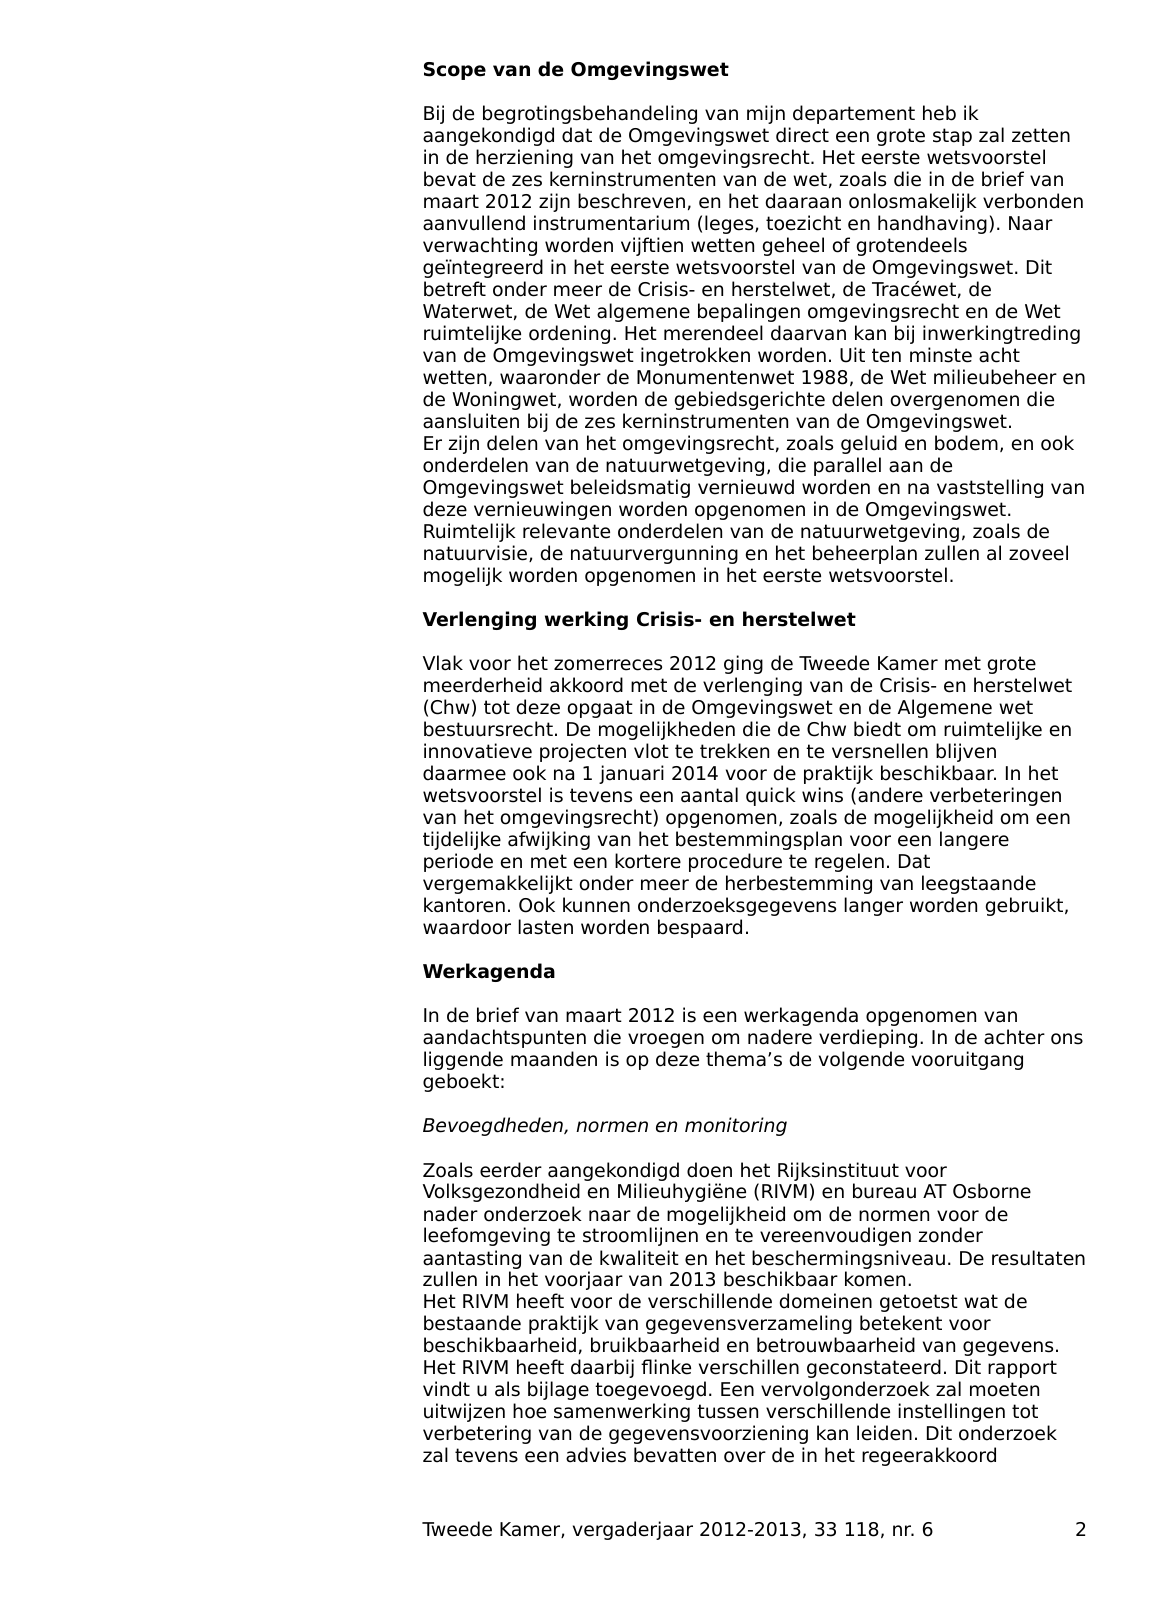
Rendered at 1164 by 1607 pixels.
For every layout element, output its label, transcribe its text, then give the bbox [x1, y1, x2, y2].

text Bij de begrotingsbehandeling van mijn departement heb ik aangekondigd dat de Omgevingswet direct een grote stap zal zetten in de herziening van het omgevingsrecht. Het eerste wetsvoorstel bevat de zes kerninstrumenten van de wet, zoals die in de brief van maart 2012 zijn beschreven, en het daaraan onlosmakelijk verbonden aanvullend instrumentarium (leges, toezicht en handhaving). Naar verwachting worden vijftien wetten geheel of grotendeels geïntegreerd in het eerste wetsvoorstel van de Omgevingswet. Dit betreft onder meer de Crisis- en herstelwet, de Tracéwet, de Waterwet, de Wet algemene bepalingen omgevingsrecht en de Wet ruimtelijke ordening. Het merendeel daarvan kan bij inwerkingtreding van de Omgevingswet ingetrokken worden. Uit ten minste acht wetten, waaronder de Monumentenwet 1988, de Wet milieubeheer en de Woningwet, worden de gebiedsgerichte delen overgenomen die aansluiten bij de zes kerninstrumenten van de Omgevingswet. [422, 103, 1087, 433]
subtitle Werkagenda [422, 961, 1087, 983]
text In de brief van maart 2012 is een werkagenda opgenomen van aandachtspunten die vroegen om nadere verdieping. In de achter ons liggende maanden is op deze thema’s de volgende vooruitgang geboekt: [422, 1005, 1087, 1093]
text Het RIVM heeft voor de verschillende domeinen getoetst wat de bestaande praktijk van gegevensverzameling betekent voor beschikbaarheid, bruikbaarheid en betrouwbaarheid van gegevens. Het RIVM heeft daarbij flinke verschillen geconstateerd. Dit rapport vindt u als bijlage toegevoegd. Een vervolgonderzoek zal moeten uitwijzen hoe samenwerking tussen verschillende instellingen tot verbetering van de gegevensvoorziening kan leiden. Dit onderzoek zal tevens een advies bevatten over de in het regeerakkoord [422, 1291, 1087, 1467]
text Vlak voor het zomerreces 2012 ging de Tweede Kamer met grote meerderheid akkoord met de verlenging van de Crisis- en herstelwet (Chw) tot deze opgaat in de Omgevingswet en de Algemene wet bestuursrecht. De mogelijkheden die de Chw biedt om ruimtelijke en innovatieve projecten vlot te trekken en te versnellen blijven daarmee ook na 1 januari 2014 voor de praktijk beschikbaar. In het wetsvoorstel is tevens een aantal quick wins (andere verbeteringen van het omgevingsrecht) opgenomen, zoals de mogelijkheid om een tijdelijke afwijking van het bestemmingsplan voor een langere periode en met een kortere procedure te regelen. Dat vergemakkelijkt onder meer de herbestemming van leegstaande kantoren. Ook kunnen onderzoeksgegevens langer worden gebruikt, waardoor lasten worden bespaard. [422, 653, 1087, 939]
subtitle Verlenging werking Crisis- en herstelwet [422, 609, 1087, 631]
subtitle Scope van de Omgevingswet [422, 59, 1087, 81]
subtitle Bevoegdheden, normen en monitoring [422, 1115, 1087, 1137]
text Er zijn delen van het omgevingsrecht, zoals geluid en bodem, en ook onderdelen van de natuurwetgeving, die parallel aan de Omgevingswet beleidsmatig vernieuwd worden en na vaststelling van deze vernieuwingen worden opgenomen in de Omgevingswet. Ruimtelijk relevante onderdelen van de natuurwetgeving, zoals de natuurvisie, de natuurvergunning en het beheerplan zullen al zoveel mogelijk worden opgenomen in het eerste wetsvoorstel. [422, 433, 1087, 587]
text Zoals eerder aangekondigd doen het Rijksinstituut voor Volksgezondheid en Milieuhygiëne (RIVM) en bureau AT Osborne nader onderzoek naar de mogelijkheid om de normen voor de leefomgeving te stroomlijnen en te vereenvoudigen zonder aantasting van de kwaliteit en het beschermingsniveau. De resultaten zullen in het voorjaar van 2013 beschikbaar komen. [422, 1159, 1087, 1291]
